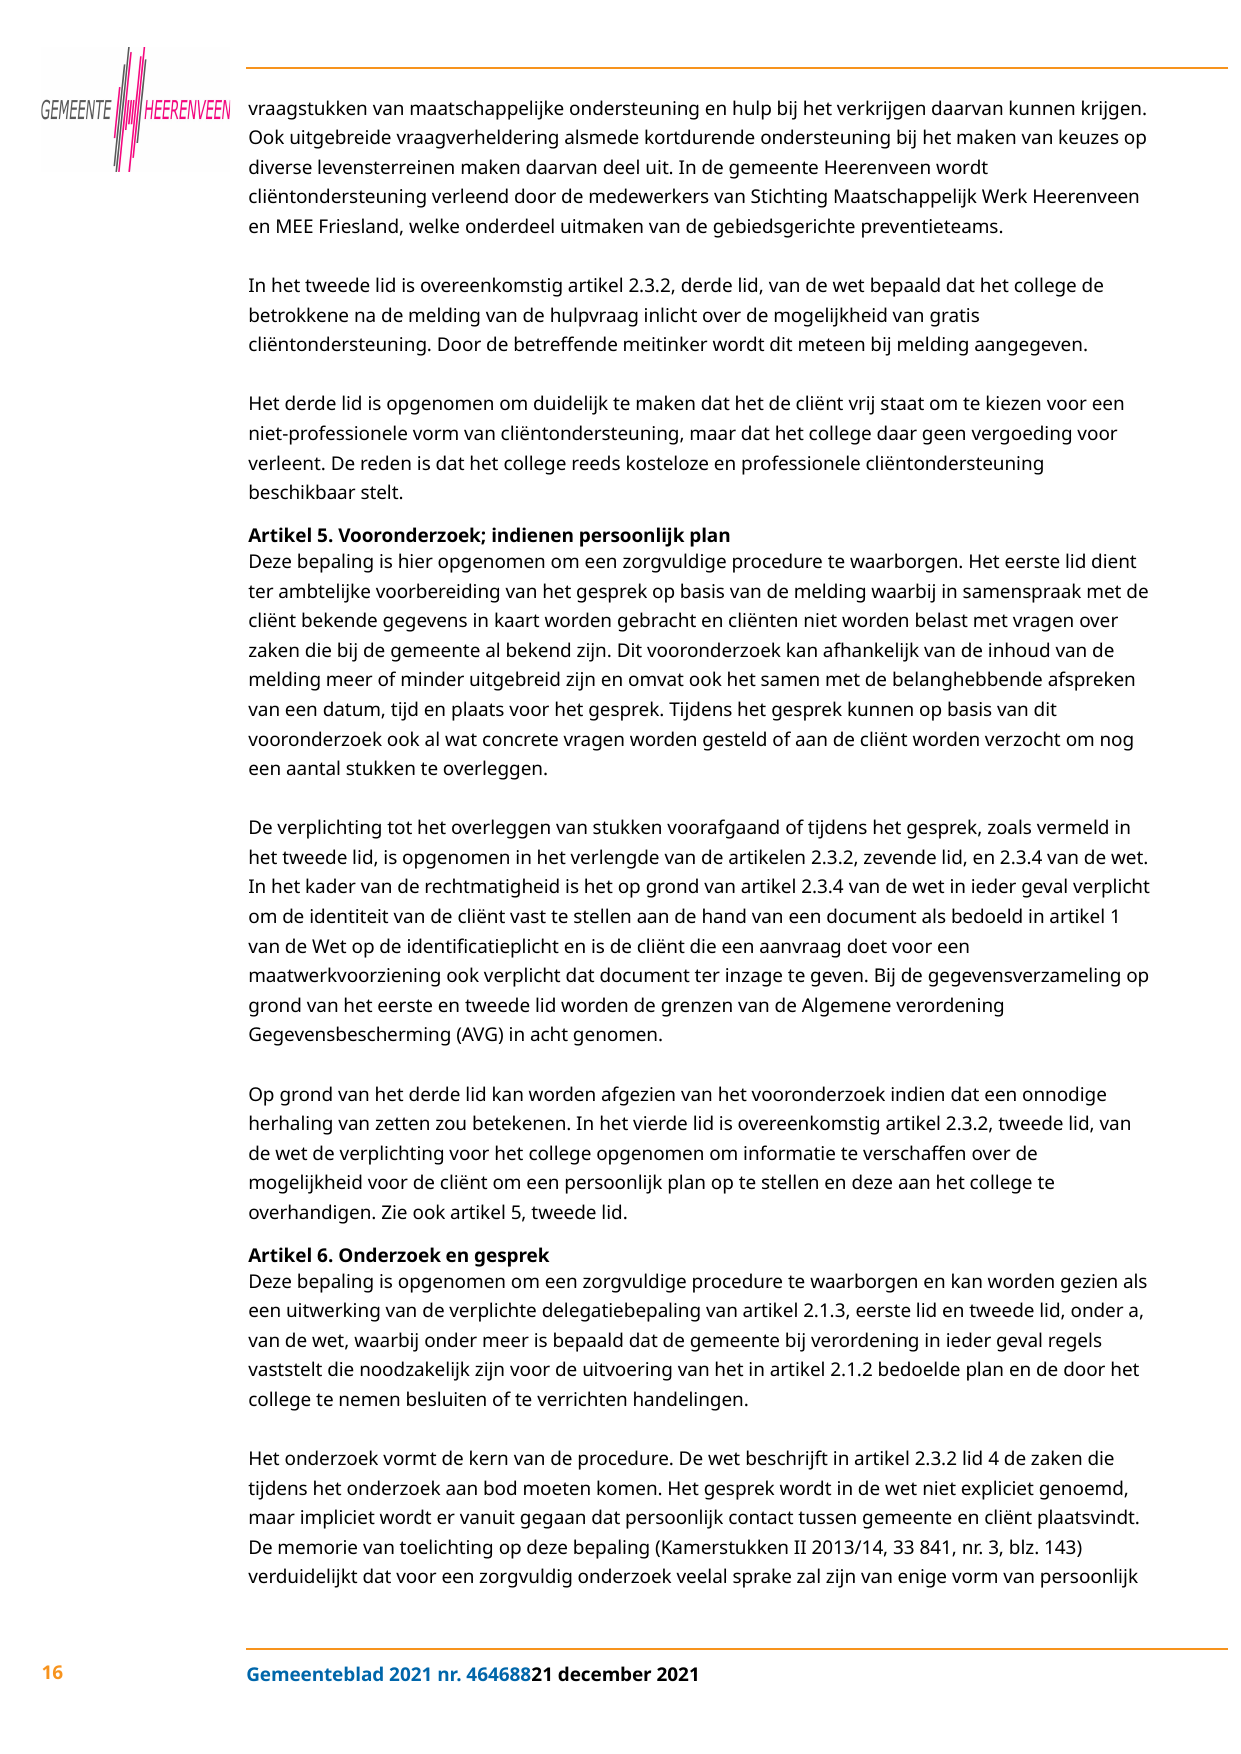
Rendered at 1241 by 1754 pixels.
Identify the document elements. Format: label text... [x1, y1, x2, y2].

text In het tweede lid is overeenkomstig artikel 2.3.2, derde lid, van de wet bepaald dat het college de betrokkene na de melding van de hulpvraag inlicht over de mogelijkheid van gratis cliëntondersteuning. Door de betreffende meitinker wordt dit meteen bij melding aangegeven. [248, 272, 1152, 357]
text Het onderzoek vormt de kern van de procedure. De wet beschrijft in artikel 2.3.2 lid 4 de zaken die tijdens het onderzoek aan bod moeten komen. Het gesprek wordt in de wet niet expliciet genoemd, maar impliciet wordt er vanuit gegaan dat persoonlijk contact tussen gemeente en cliënt plaatsvindt. De memorie van toelichting op deze bepaling (Kamerstukken II 2013/14, 33 841, nr. 3, blz. 143) verduidelijkt dat voor een zorgvuldig onderzoek veelal sprake zal zijn van enige vorm van persoonlijk [248, 1445, 1152, 1589]
text Deze bepaling is hier opgenomen om een zorgvuldige procedure te waarborgen. Het eerste lid dient ter ambtelijke voorbereiding van het gesprek op basis van de melding waarbij in samenspraak met de cliënt bekende gegevens in kaart worden gebracht en cliënten niet worden belast met vragen over zaken die bij de gemeente al bekend zijn. Dit vooronderzoek kan afhankelijk van de inhoud van de melding meer of minder uitgebreid zijn en omvat ook het samen met de belanghebbende afspreken van een datum, tijd en plaats voor het gesprek. Tijdens het gesprek kunnen op basis van dit vooronderzoek ook al wat concrete vragen worden gesteld of aan de cliënt worden verzocht om nog een aantal stukken te overleggen. [248, 548, 1152, 781]
text De verplichting tot het overleggen van stukken voorafgaand of tijdens het gesprek, zoals vermeld in het tweede lid, is opgenomen in het verlengde van de artikelen 2.3.2, zevende lid, en 2.3.4 van de wet. In het kader van de rechtmatigheid is het op grond van artikel 2.3.4 van de wet in ieder geval verplicht om de identiteit van de cliënt vast te stellen aan de hand van een document als bedoeld in artikel 1 van de Wet op de identificatieplicht en is de cliënt die een aanvraag doet voor een maatwerkvoorziening ook verplicht dat document ter inzage te geven. Bij de gegevensverzameling op grond van het eerste en tweede lid worden de grenzen van de Algemene verordening Gegevensbescherming (AVG) in acht genomen. [248, 814, 1152, 1047]
text Deze bepaling is opgenomen om een zorgvuldige procedure te waarborgen en kan worden gezien als een uitwerking van de verplichte delegatiebepaling van artikel 2.1.3, eerste lid en tweede lid, onder a, van de wet, waarbij onder meer is bepaald dat de gemeente bij verordening in ieder geval regels vaststelt die noodzakelijk zijn voor de uitvoering van het in artikel 2.1.2 bedoelde plan en de door het college te nemen besluiten of te verrichten handelingen. [248, 1268, 1152, 1412]
text Het derde lid is opgenomen om duidelijk te maken dat het de cliënt vrij staat om te kiezen voor een niet-professionele vorm van cliëntondersteuning, maar dat het college daar geen vergoeding voor verleent. De reden is dat het college reeds kosteloze en professionele cliëntondersteuning beschikbaar stelt. [248, 391, 1152, 505]
text Artikel 6. Onderzoek en gesprek [248, 1242, 1152, 1268]
picture [41, 47, 231, 172]
text vraagstukken van maatschappelijke ondersteuning en hulp bij het verkrijgen daarvan kunnen krijgen. Ook uitgebreide vraagverheldering alsmede kortdurende ondersteuning bij het maken van keuzes op diverse levensterreinen maken daarvan deel uit. In de gemeente Heerenveen wordt cliëntondersteuning verleend door de medewerkers van Stichting Maatschappelijk Werk Heerenveen en MEE Friesland, welke onderdeel uitmaken van de gebiedsgerichte preventieteams. [248, 95, 1152, 239]
text Op grond van het derde lid kan worden afgezien van het vooronderzoek indien dat een onnodige herhaling van zetten zou betekenen. In het vierde lid is overeenkomstig artikel 2.3.2, tweede lid, van de wet de verplichting voor het college opgenomen om informatie te verschaffen over de mogelijkheid voor de cliënt om een persoonlijk plan op te stellen en deze aan het college te overhandigen. Zie ook artikel 5, tweede lid. [248, 1081, 1152, 1225]
text Artikel 5. Vooronderzoek; indienen persoonlijk plan [248, 522, 1152, 548]
